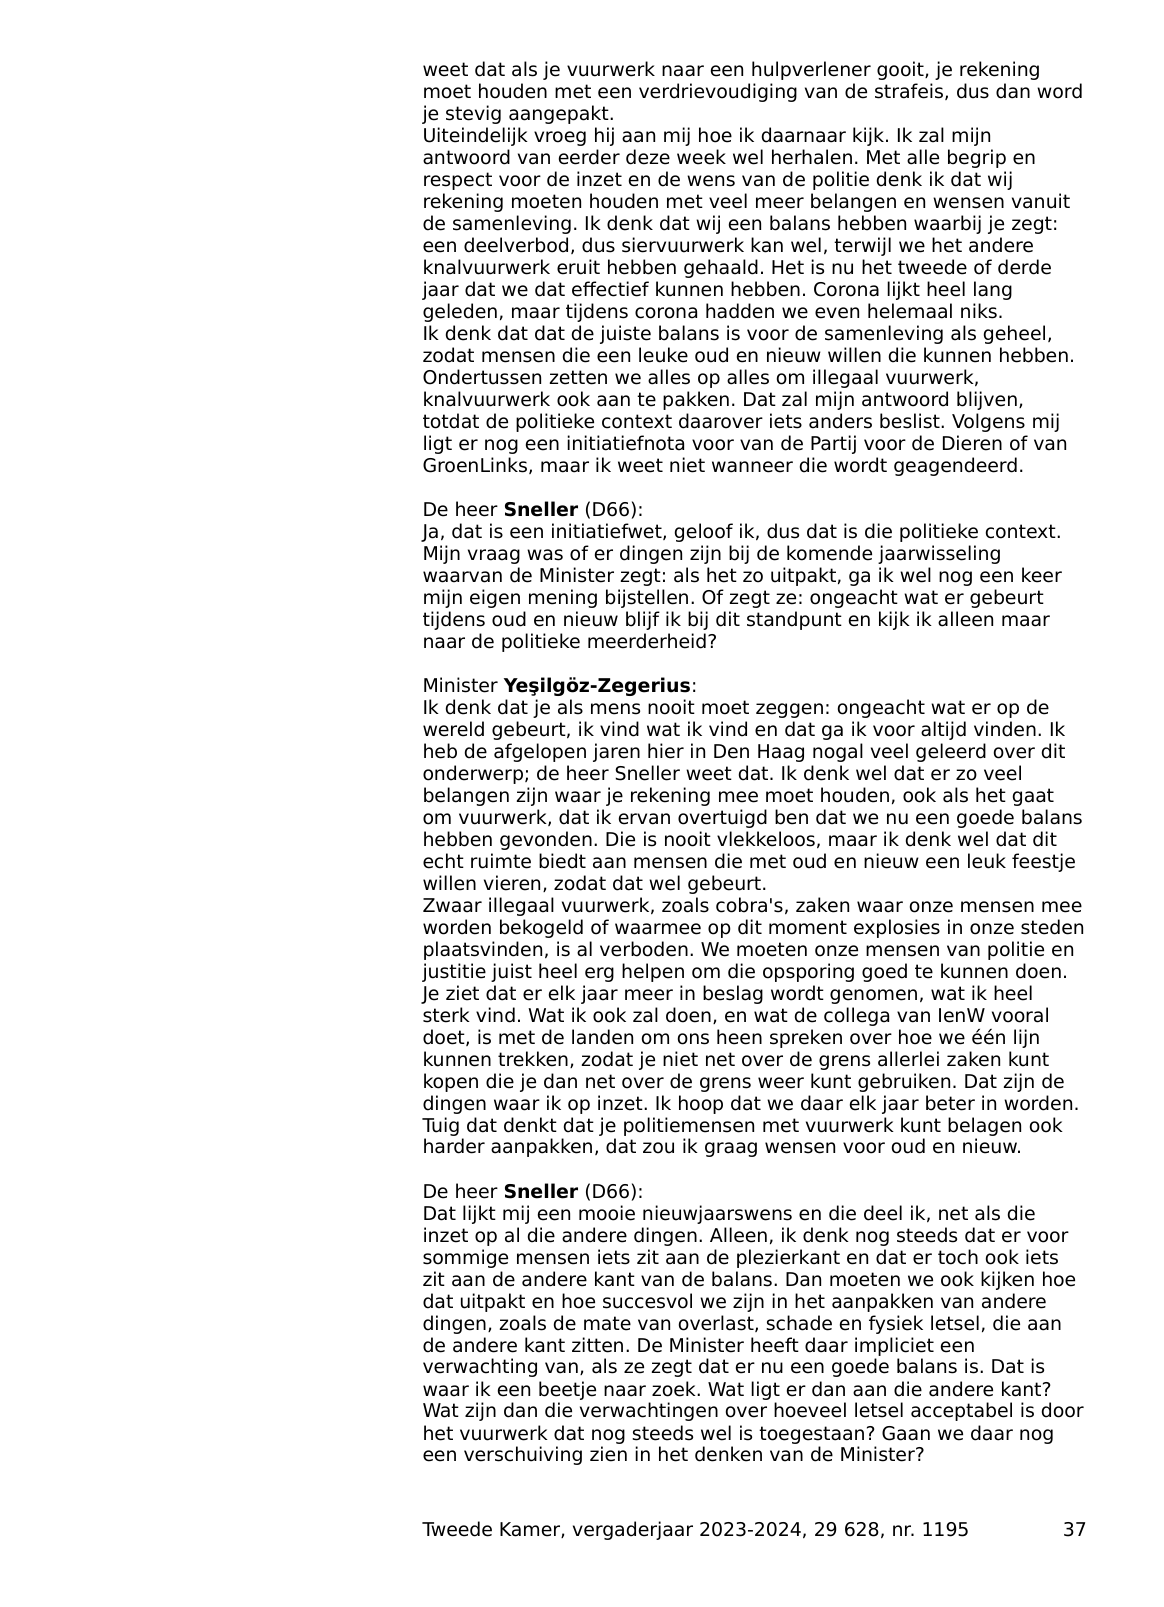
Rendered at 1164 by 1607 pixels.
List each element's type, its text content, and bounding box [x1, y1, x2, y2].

text Dat lijkt mij een mooie nieuwjaarswens en die deel ik, net als die inzet op al die andere dingen. Alleen, ik denk nog steeds dat er voor sommige mensen iets zit aan de plezierkant en dat er toch ook iets zit aan de andere kant van de balans. Dan moeten we ook kijken hoe dat uitpakt en hoe succesvol we zijn in het aanpakken van andere dingen, zoals de mate van overlast, schade en fysiek letsel, die aan de andere kant zitten. De Minister heeft daar impliciet een verwachting van, als ze zegt dat er nu een goede balans is. Dat is waar ik een beetje naar zoek. Wat ligt er dan aan die andere kant? Wat zijn dan die verwachtingen over hoeveel letsel acceptabel is door het vuurwerk dat nog steeds wel is toegestaan? Gaan we daar nog een verschuiving zien in het denken van de Minister? [422, 1203, 1087, 1466]
text Ja, dat is een initiatiefwet, geloof ik, dus dat is die politieke context. Mijn vraag was of er dingen zijn bij de komende jaarwisseling waarvan de Minister zegt: als het zo uitpakt, ga ik wel nog een keer mijn eigen mening bijstellen. Of zegt ze: ongeacht wat er gebeurt tijdens oud en nieuw blijf ik bij dit standpunt en kijk ik alleen maar naar de politieke meerderheid? [422, 521, 1087, 653]
text Ik denk dat dat de juiste balans is voor de samenleving als geheel, zodat mensen die een leuke oud en nieuw willen die kunnen hebben. Ondertussen zetten we alles op alles om illegaal vuurwerk, knalvuurwerk ook aan te pakken. Dat zal mijn antwoord blijven, totdat de politieke context daarover iets anders beslist. Volgens mij ligt er nog een initiatiefnota voor van de Partij voor de Dieren of van GroenLinks, maar ik weet niet wanneer die wordt geagendeerd. [422, 323, 1087, 477]
text weet dat als je vuurwerk naar een hulpverlener gooit, je rekening moet houden met een verdrievoudiging van de strafeis, dus dan word je stevig aangepakt. [422, 59, 1087, 125]
text Minister Yeşilgöz-Zegerius: [422, 675, 1087, 697]
text De heer Sneller (D66): [422, 1181, 1087, 1203]
text Uiteindelijk vroeg hij aan mij hoe ik daarnaar kijk. Ik zal mijn antwoord van eerder deze week wel herhalen. Met alle begrip en respect voor de inzet en de wens van de politie denk ik dat wij rekening moeten houden met veel meer belangen en wensen vanuit de samenleving. Ik denk dat wij een balans hebben waarbij je zegt: een deelverbod, dus siervuurwerk kan wel, terwijl we het andere knalvuurwerk eruit hebben gehaald. Het is nu het tweede of derde jaar dat we dat effectief kunnen hebben. Corona lijkt heel lang geleden, maar tijdens corona hadden we even helemaal niks. [422, 125, 1087, 323]
text De heer Sneller (D66): [422, 499, 1087, 521]
text Zwaar illegaal vuurwerk, zoals cobra's, zaken waar onze mensen mee worden bekogeld of waarmee op dit moment explosies in onze steden plaatsvinden, is al verboden. We moeten onze mensen van politie en justitie juist heel erg helpen om die opsporing goed te kunnen doen. Je ziet dat er elk jaar meer in beslag wordt genomen, wat ik heel sterk vind. Wat ik ook zal doen, en wat de collega van IenW vooral doet, is met de landen om ons heen spreken over hoe we één lijn kunnen trekken, zodat je niet net over de grens allerlei zaken kunt kopen die je dan net over de grens weer kunt gebruiken. Dat zijn de dingen waar ik op inzet. Ik hoop dat we daar elk jaar beter in worden. Tuig dat denkt dat je politiemensen met vuurwerk kunt belagen ook harder aanpakken, dat zou ik graag wensen voor oud en nieuw. [422, 895, 1087, 1158]
text Ik denk dat je als mens nooit moet zeggen: ongeacht wat er op de wereld gebeurt, ik vind wat ik vind en dat ga ik voor altijd vinden. Ik heb de afgelopen jaren hier in Den Haag nogal veel geleerd over dit onderwerp; de heer Sneller weet dat. Ik denk wel dat er zo veel belangen zijn waar je rekening mee moet houden, ook als het gaat om vuurwerk, dat ik ervan overtuigd ben dat we nu een goede balans hebben gevonden. Die is nooit vlekkeloos, maar ik denk wel dat dit echt ruimte biedt aan mensen die met oud en nieuw een leuk feestje willen vieren, zodat dat wel gebeurt. [422, 697, 1087, 895]
